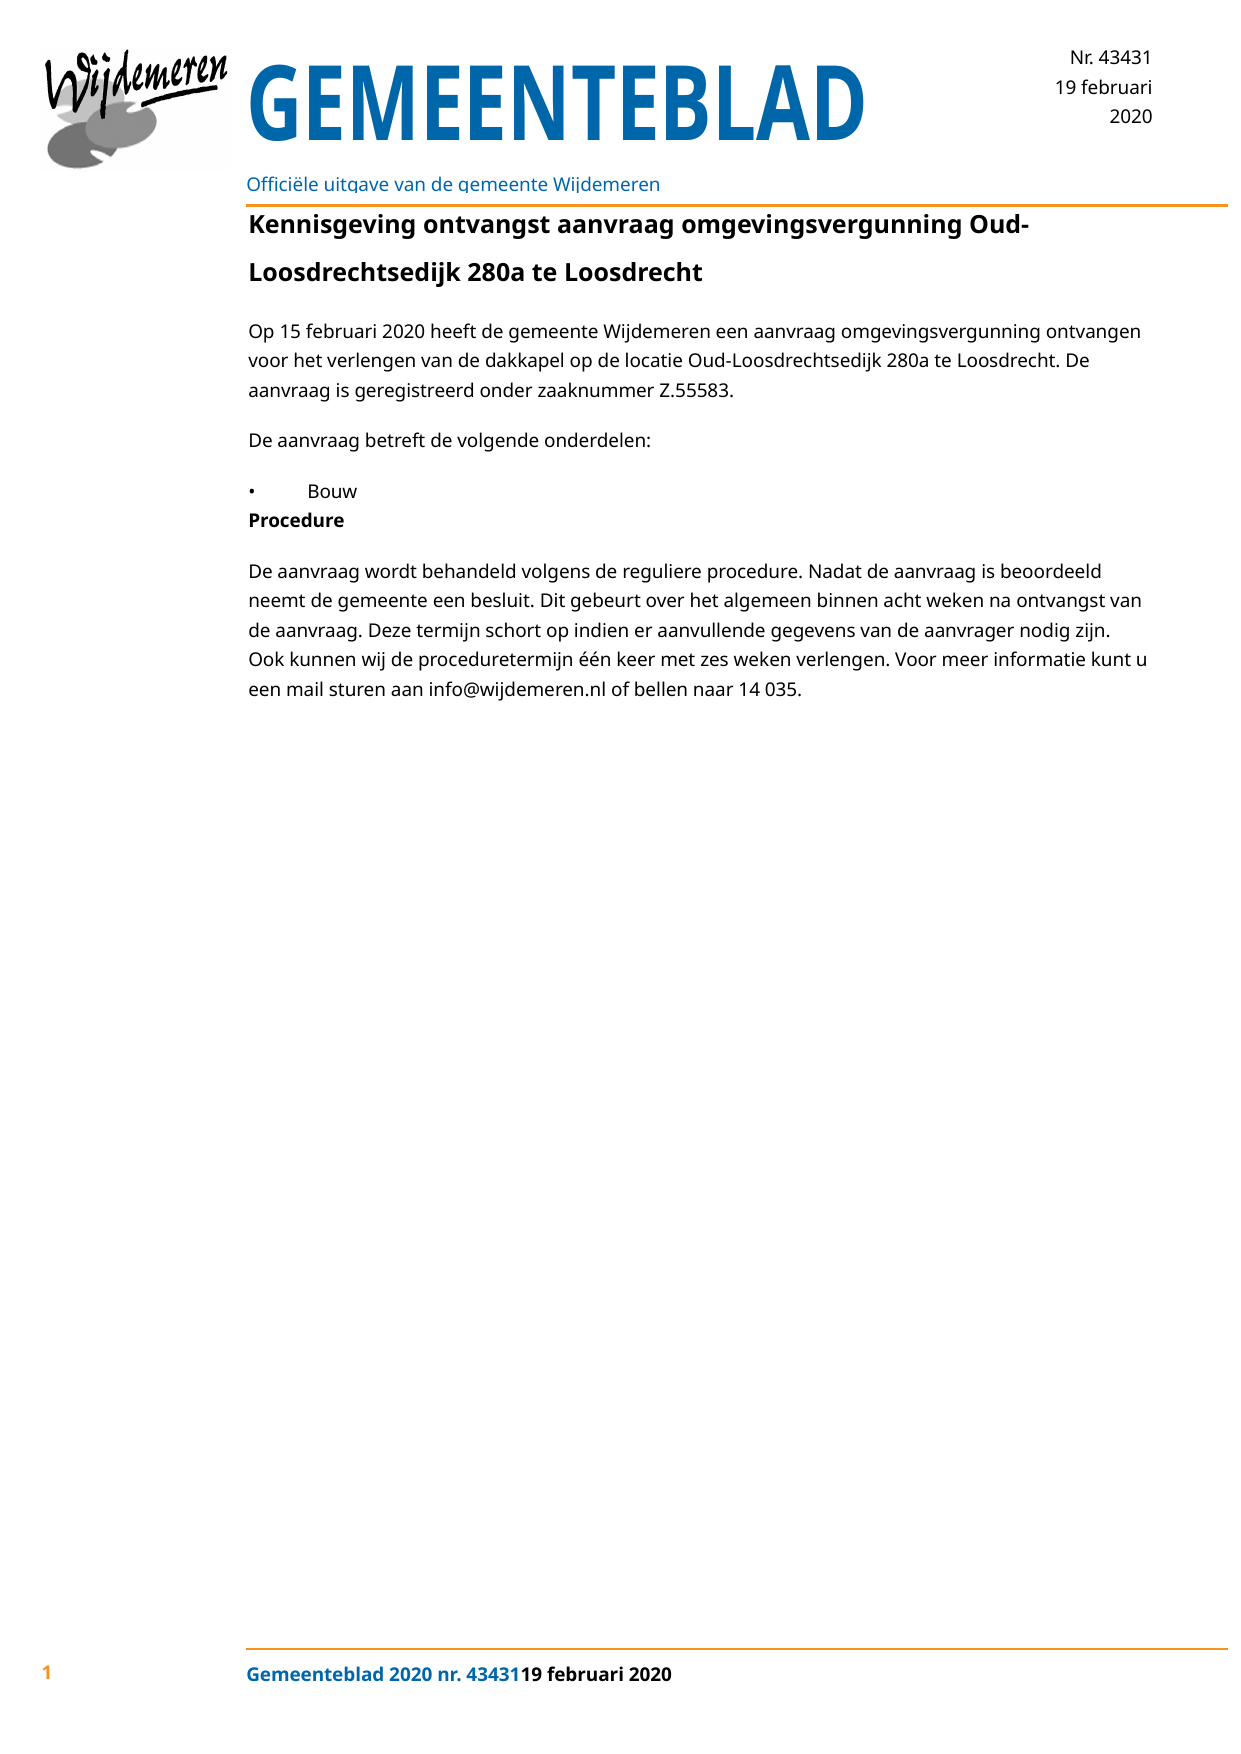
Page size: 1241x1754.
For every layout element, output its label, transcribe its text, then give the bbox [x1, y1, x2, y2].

list Bouw [248, 478, 1152, 504]
text De aanvraag wordt behandeld volgens de reguliere procedure. Nadat de aanvraag is beoordeeld neemt de gemeente een besluit. Dit gebeurt over het algemeen binnen acht weken na ontvangst van de aanvraag. Deze termijn schort op indien er aanvullende gegevens van de aanvrager nodig zijn. Ook kunnen wij de proceduretermijn één keer met zes weken verlengen. Voor meer informatie kunt u een mail sturen aan info@wijdemeren.nl of bellen naar 14 035. [248, 558, 1152, 702]
text Procedure [248, 507, 1152, 533]
text De aanvraag betreft de volgende onderdelen: [248, 427, 1152, 453]
text Op 15 februari 2020 heeft de gemeente Wijdemeren een aanvraag omgevingsvergunning ontvangen voor het verlengen van de dakkapel op de locatie Oud-Loosdrechtsedijk 280a te Loosdrecht. De aanvraag is geregistreerd onder zaaknummer Z.55583. [248, 318, 1152, 403]
picture [41, 47, 231, 172]
text Kennisgeving ontvangst aanvraag omgevingsvergunning Oud-Loosdrechtsedijk 280a te Loosdrecht [248, 207, 1152, 288]
